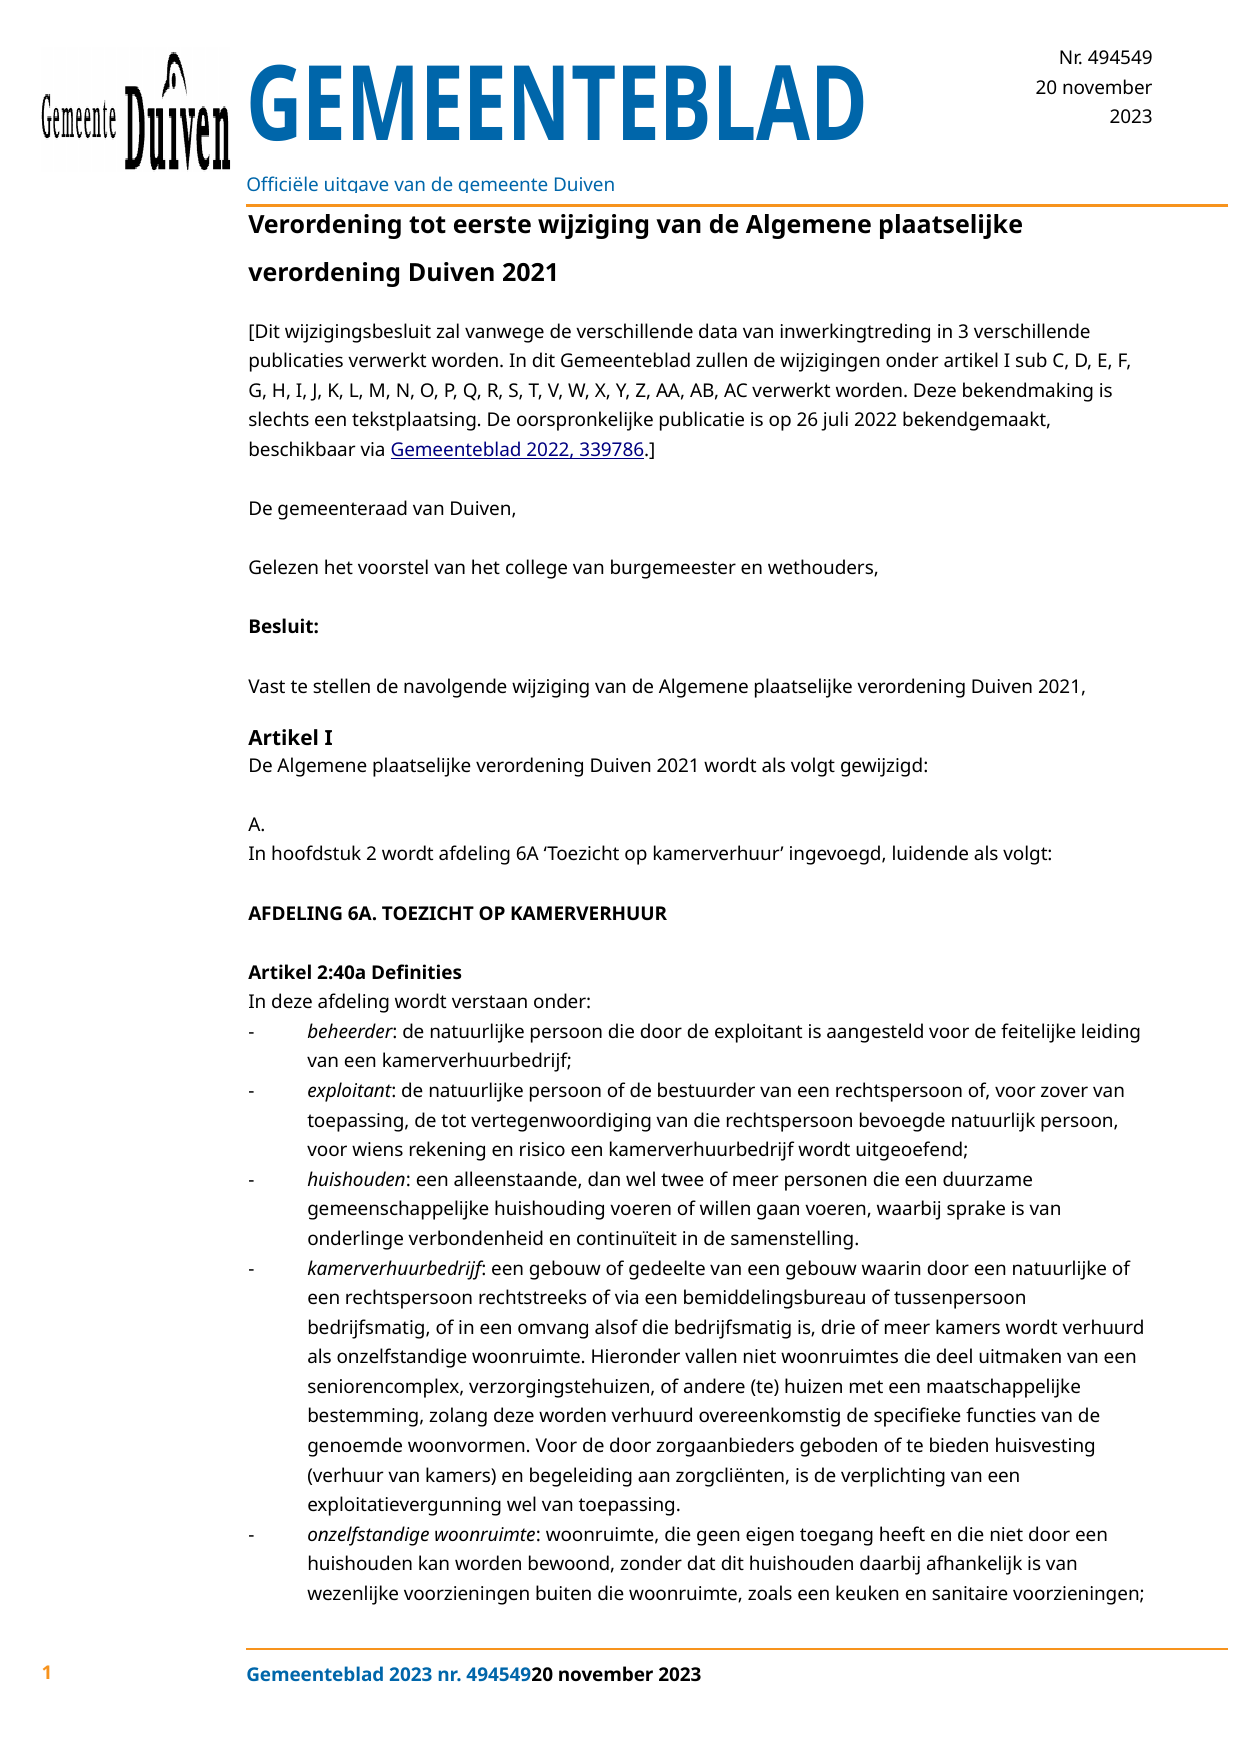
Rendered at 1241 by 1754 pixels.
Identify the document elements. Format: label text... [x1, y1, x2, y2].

list beheerder: de natuurlijke persoon die door de exploitant is aangesteld voor de feitelijke leiding van een kamerverhuurbedrijf; [248, 1018, 1152, 1073]
text Gelezen het voorstel van het college van burgemeester en wethouders, [248, 554, 1152, 580]
text Artikel 2:40a Definities [248, 959, 1152, 984]
text De Algemene plaatselijke verordening Duiven 2021 wordt als volgt gewijzigd: [248, 752, 1152, 777]
list exploitant: de natuurlijke persoon of de bestuurder van een rechtspersoon of, voor zover van toepassing, de tot vertegenwoordiging van die rechtspersoon bevoegde natuurlijk persoon, voor wiens rekening en risico een kamerverhuurbedrijf wordt uitgeoefend; [248, 1077, 1152, 1162]
text Artikel I [248, 723, 1152, 752]
text AFDELING 6A. TOEZICHT OP KAMERVERHUUR [248, 900, 1152, 925]
text In hoofdstuk 2 wordt afdeling 6A ‘Toezicht op kamerverhuur’ ingevoegd, luidende als volgt: [248, 841, 1152, 866]
list onzelfstandige woonruimte: woonruimte, die geen eigen toegang heeft en die niet door een huishouden kan worden bewoond, zonder dat dit huishouden daarbij afhankelijk is van wezenlijke voorzieningen buiten die woonruimte, zoals een keuken en sanitaire voorzieningen; [248, 1521, 1152, 1606]
text In deze afdeling wordt verstaan onder: [248, 988, 1152, 1014]
text Verordening tot eerste wijziging van de Algemene plaatselijke verordening Duiven 2021 [248, 207, 1152, 288]
text De gemeenteraad van Duiven, [248, 495, 1152, 521]
text Besluit: [248, 614, 1152, 639]
text [Dit wijzigingsbesluit zal vanwege de verschillende data van inwerkingtreding in 3 verschillende publicaties verwerkt worden. In dit Gemeenteblad zullen de wijzigingen onder artikel I sub C, D, E, F, G, H, I, J, K, L, M, N, O, P, Q, R, S, T, V, W, X, Y, Z, AA, AB, AC verwerkt worden. Deze bekendmaking is slechts een tekstplaatsing. De oorspronkelijke publicatie is op 26 juli 2022 bekendgemaakt, beschikbaar via Gemeenteblad 2022, 339786.] [248, 318, 1152, 462]
picture [41, 47, 231, 172]
list kamerverhuurbedrijf: een gebouw of gedeelte van een gebouw waarin door een natuurlijke of een rechtspersoon rechtstreeks of via een bemiddelingsbureau of tussenpersoon bedrijfsmatig, of in een omvang alsof die bedrijfsmatig is, drie of meer kamers wordt verhuurd als onzelfstandige woonruimte. Hieronder vallen niet woonruimtes die deel uitmaken van een seniorencomplex, verzorgingstehuizen, of andere (te) huizen met een maatschappelijke bestemming, zolang deze worden verhuurd overeenkomstig de specifieke functies van de genoemde woonvormen. Voor de door zorgaanbieders geboden of te bieden huisvesting (verhuur van kamers) en begeleiding aan zorgcliënten, is de verplichting van een exploitatievergunning wel van toepassing. [248, 1255, 1152, 1517]
list huishouden: een alleenstaande, dan wel twee of meer personen die een duurzame gemeenschappelijke huishouding voeren of willen gaan voeren, waarbij sprake is van onderlinge verbondenheid en continuïteit in de samenstelling. [248, 1166, 1152, 1251]
text Vast te stellen de navolgende wijziging van de Algemene plaatselijke verordening Duiven 2021, [248, 673, 1152, 699]
text A. [248, 811, 1152, 837]
